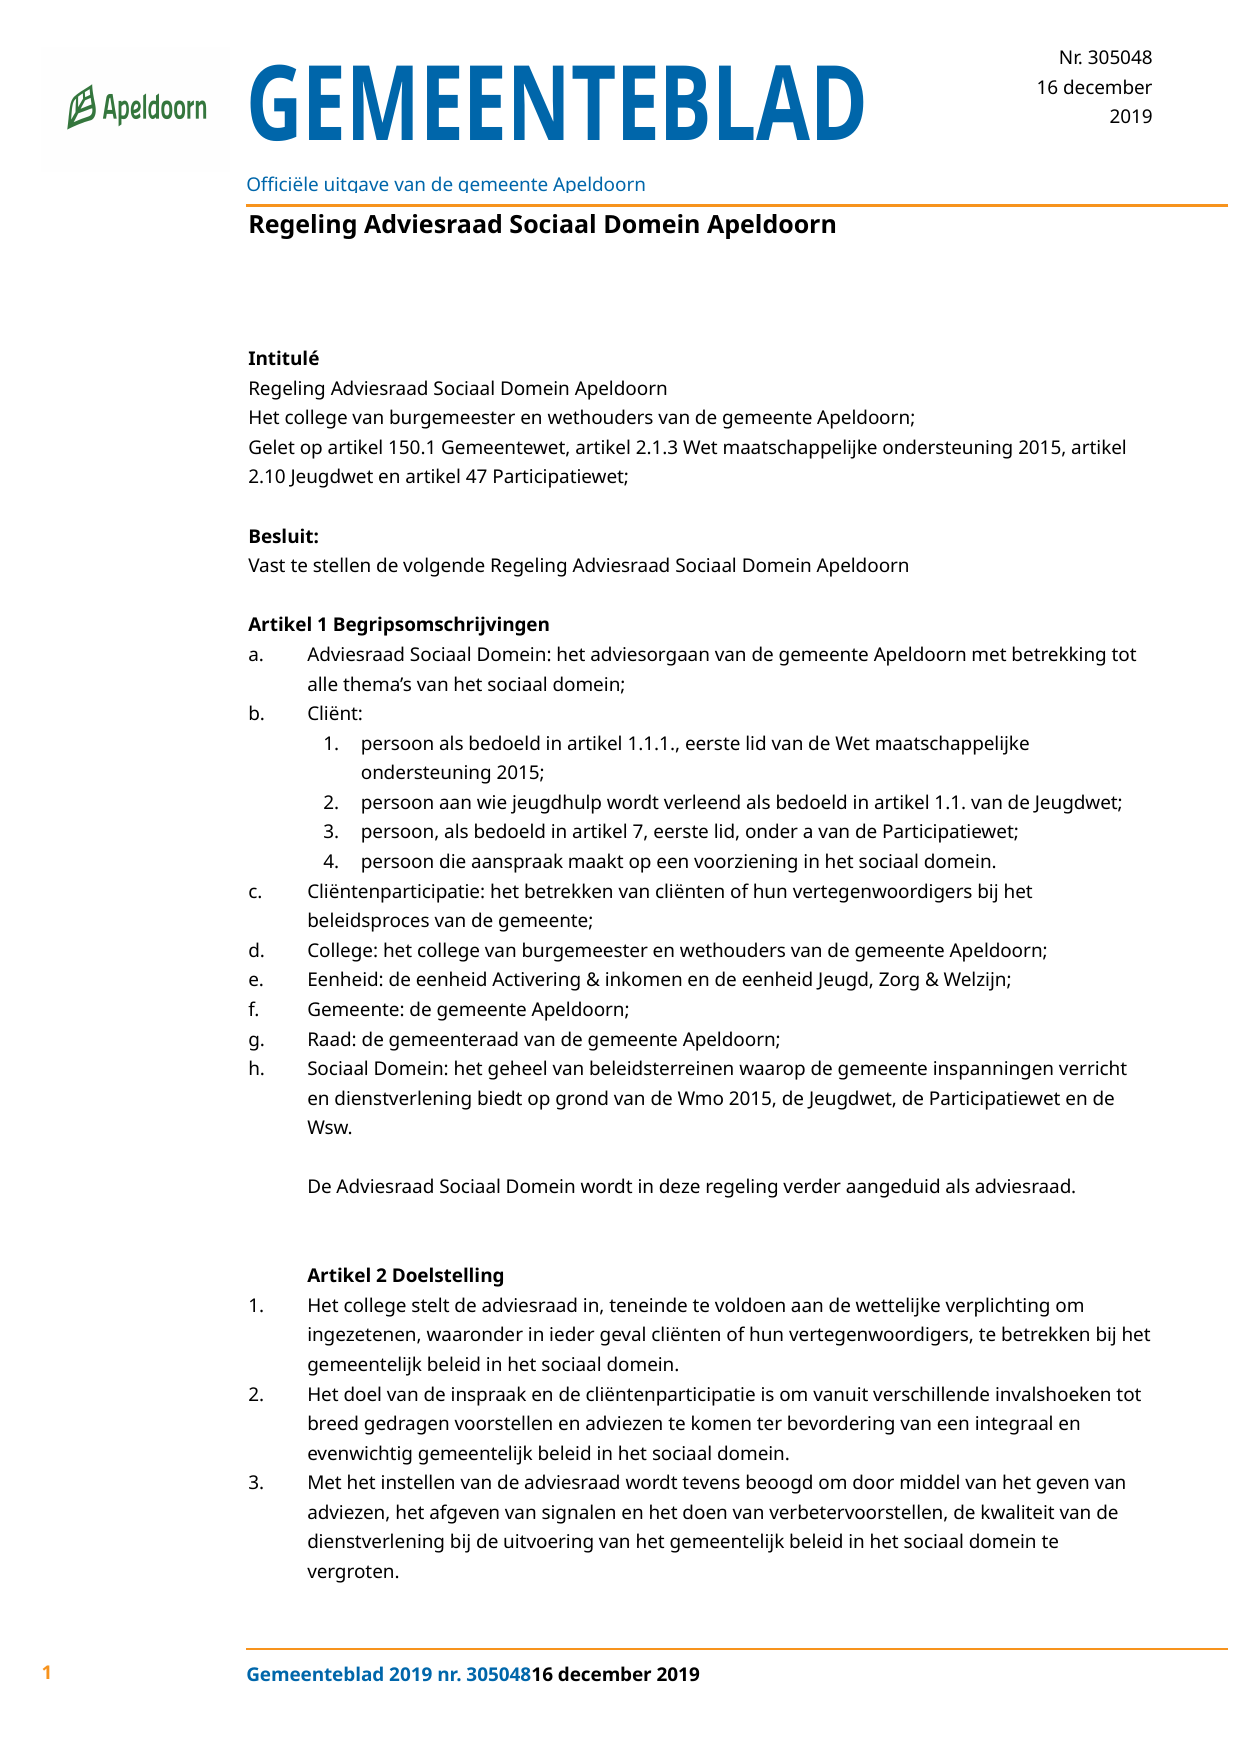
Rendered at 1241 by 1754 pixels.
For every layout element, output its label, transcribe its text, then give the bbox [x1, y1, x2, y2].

text Artikel 1 Begripsomschrijvingen [248, 612, 1152, 637]
list persoon, als bedoeld in artikel 7, eerste lid, onder a van de Participatiewet; [323, 819, 1152, 844]
list Eenheid: de eenheid Activering & inkomen en de eenheid Jeugd, Zorg & Welzijn; [248, 967, 1152, 992]
text Regeling Adviesraad Sociaal Domein Apeldoorn [248, 375, 1152, 401]
picture [41, 47, 231, 172]
list persoon aan wie jeugdhulp wordt verleend als bedoeld in artikel 1.1. van de Jeugdwet; [323, 789, 1152, 815]
text Het college van burgemeester en wethouders van de gemeente Apeldoorn; [248, 404, 1152, 430]
text Intitulé [248, 345, 1152, 371]
text Gelet op artikel 150.1 Gemeentewet, artikel 2.1.3 Wet maatschappelijke ondersteuning 2015, artikel 2.10 Jeugdwet en artikel 47 Participatiewet; [248, 434, 1152, 489]
list De Adviesraad Sociaal Domein wordt in deze regeling verder aangeduid als adviesraad. [248, 1174, 1152, 1199]
list Met het instellen van de adviesraad wordt tevens beoogd om door middel van het geven van adviezen, het afgeven van signalen en het doen van verbetervoorstellen, de kwaliteit van de dienstverlening bij de uitvoering van het gemeentelijk beleid in het sociaal domein te vergroten. [248, 1469, 1152, 1584]
list Cliënt: [248, 700, 1152, 726]
list College: het college van burgemeester en wethouders van de gemeente Apeldoorn; [248, 937, 1152, 963]
list Raad: de gemeenteraad van de gemeente Apeldoorn; [248, 1026, 1152, 1051]
list Het doel van de inspraak en de cliëntenparticipatie is om vanuit verschillende invalshoeken tot breed gedragen voorstellen en adviezen te komen ter bevordering van een integraal en evenwichtig gemeentelijk beleid in het sociaal domein. [248, 1381, 1152, 1466]
list Artikel 2 Doelstelling [248, 1262, 1152, 1288]
text Besluit: [248, 523, 1152, 548]
list persoon als bedoeld in artikel 1.1.1., eerste lid van de Wet maatschappelijke ondersteuning 2015; [323, 730, 1152, 785]
text Regeling Adviesraad Sociaal Domein Apeldoorn [248, 207, 1152, 241]
list persoon die aanspraak maakt op een voorziening in het sociaal domein. [323, 848, 1152, 874]
text Vast te stellen de volgende Regeling Adviesraad Sociaal Domein Apeldoorn [248, 552, 1152, 578]
list Sociaal Domein: het geheel van beleidsterreinen waarop de gemeente inspanningen verricht en dienstverlening biedt op grond van de Wmo 2015, de Jeugdwet, de Participatiewet en de Wsw. [248, 1055, 1152, 1140]
list Adviesraad Sociaal Domein: het adviesorgaan van de gemeente Apeldoorn met betrekking tot alle thema’s van het sociaal domein; [248, 641, 1152, 696]
list Cliëntenparticipatie: het betrekken van cliënten of hun vertegenwoordigers bij het beleidsproces van de gemeente; [248, 878, 1152, 933]
list Gemeente: de gemeente Apeldoorn; [248, 996, 1152, 1022]
list Het college stelt de adviesraad in, teneinde te voldoen aan de wettelijke verplichting om ingezetenen, waaronder in ieder geval cliënten of hun vertegenwoordigers, te betrekken bij het gemeentelijk beleid in het sociaal domein. [248, 1292, 1152, 1377]
